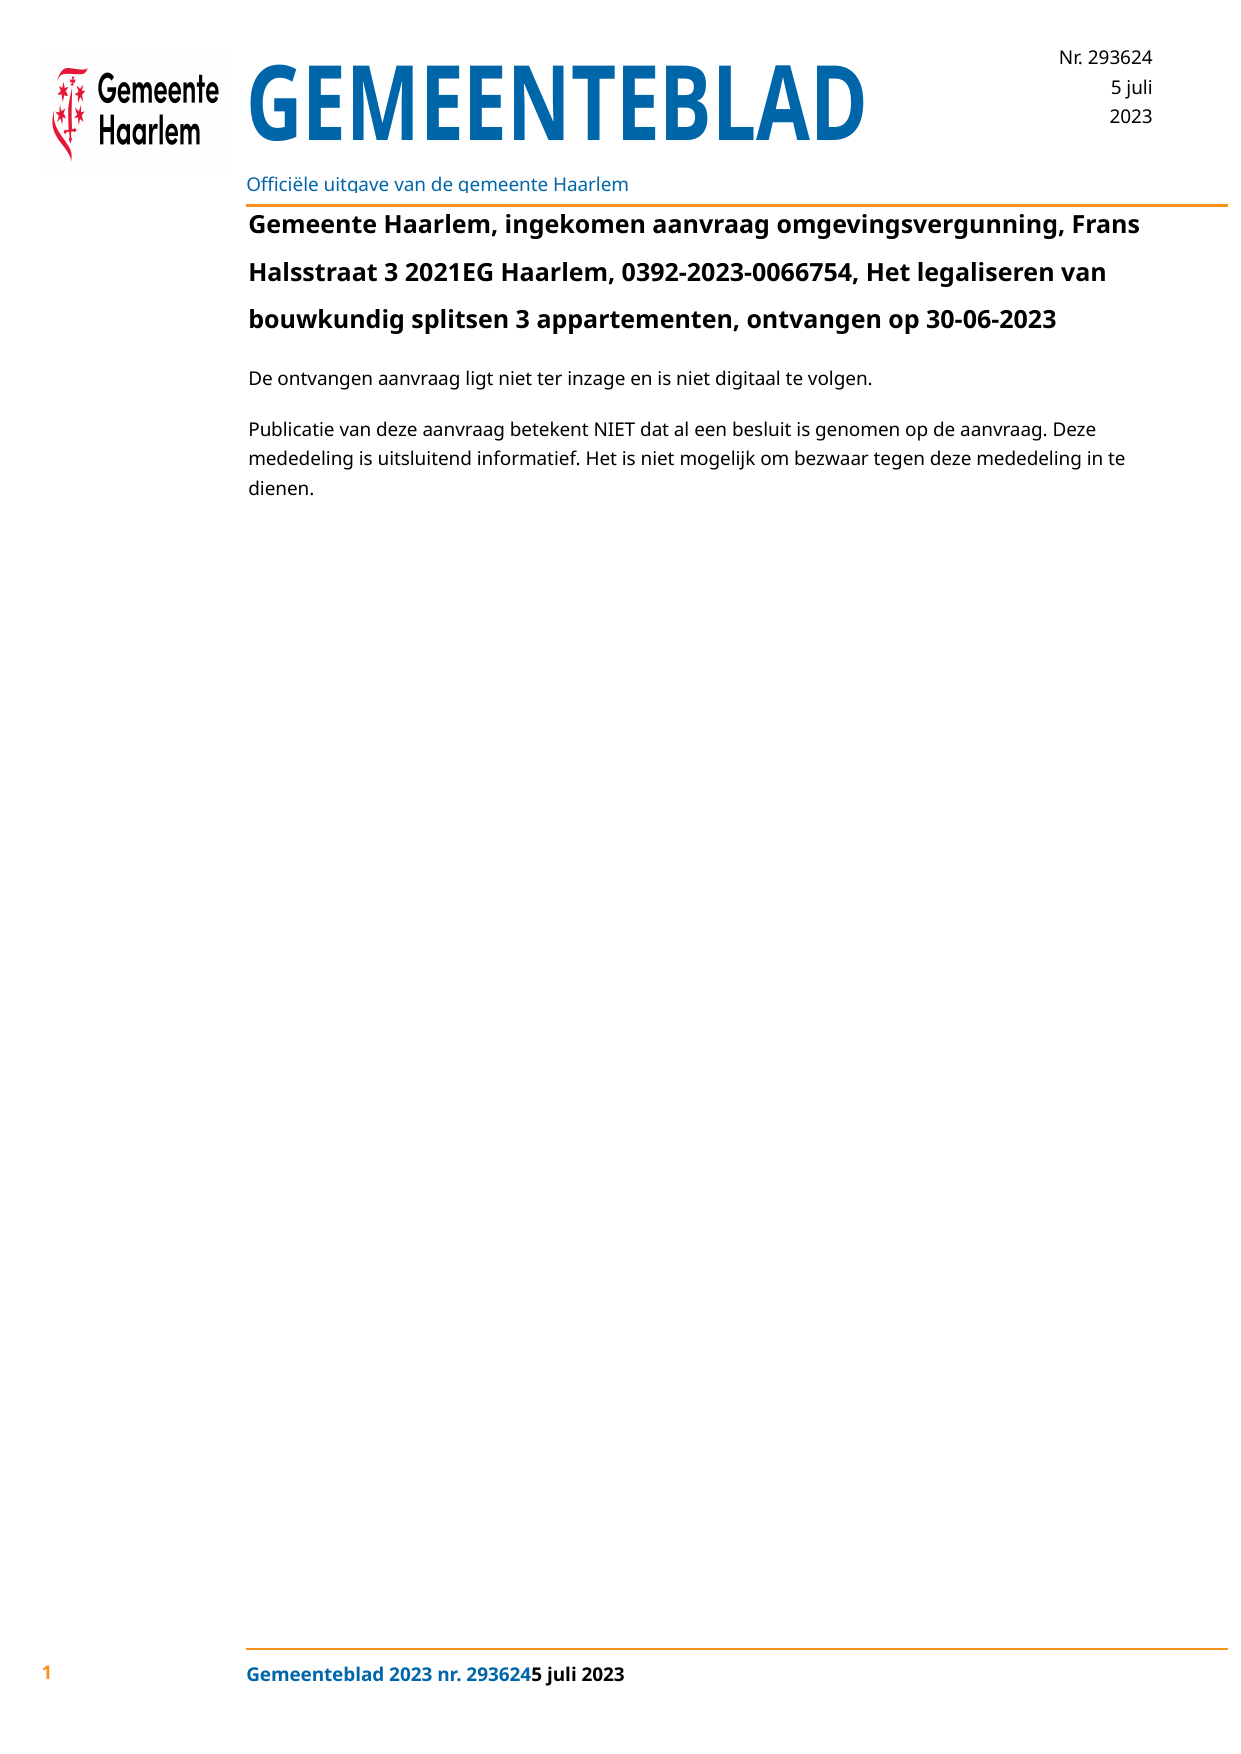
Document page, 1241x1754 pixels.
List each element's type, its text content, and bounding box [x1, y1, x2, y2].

text De ontvangen aanvraag ligt niet ter inzage en is niet digitaal te volgen. [248, 366, 1152, 391]
text Gemeente Haarlem, ingekomen aanvraag omgevingsvergunning, Frans Halsstraat 3 2021EG Haarlem, 0392-2023-0066754, Het legaliseren van bouwkundig splitsen 3 appartementen, ontvangen op 30-06-2023 [248, 207, 1152, 336]
picture [41, 47, 231, 172]
text Publicatie van deze aanvraag betekent NIET dat al een besluit is genomen op de aanvraag. Deze mededeling is uitsluitend informatief. Het is niet mogelijk om bezwaar tegen deze mededeling in te dienen. [248, 416, 1152, 501]
